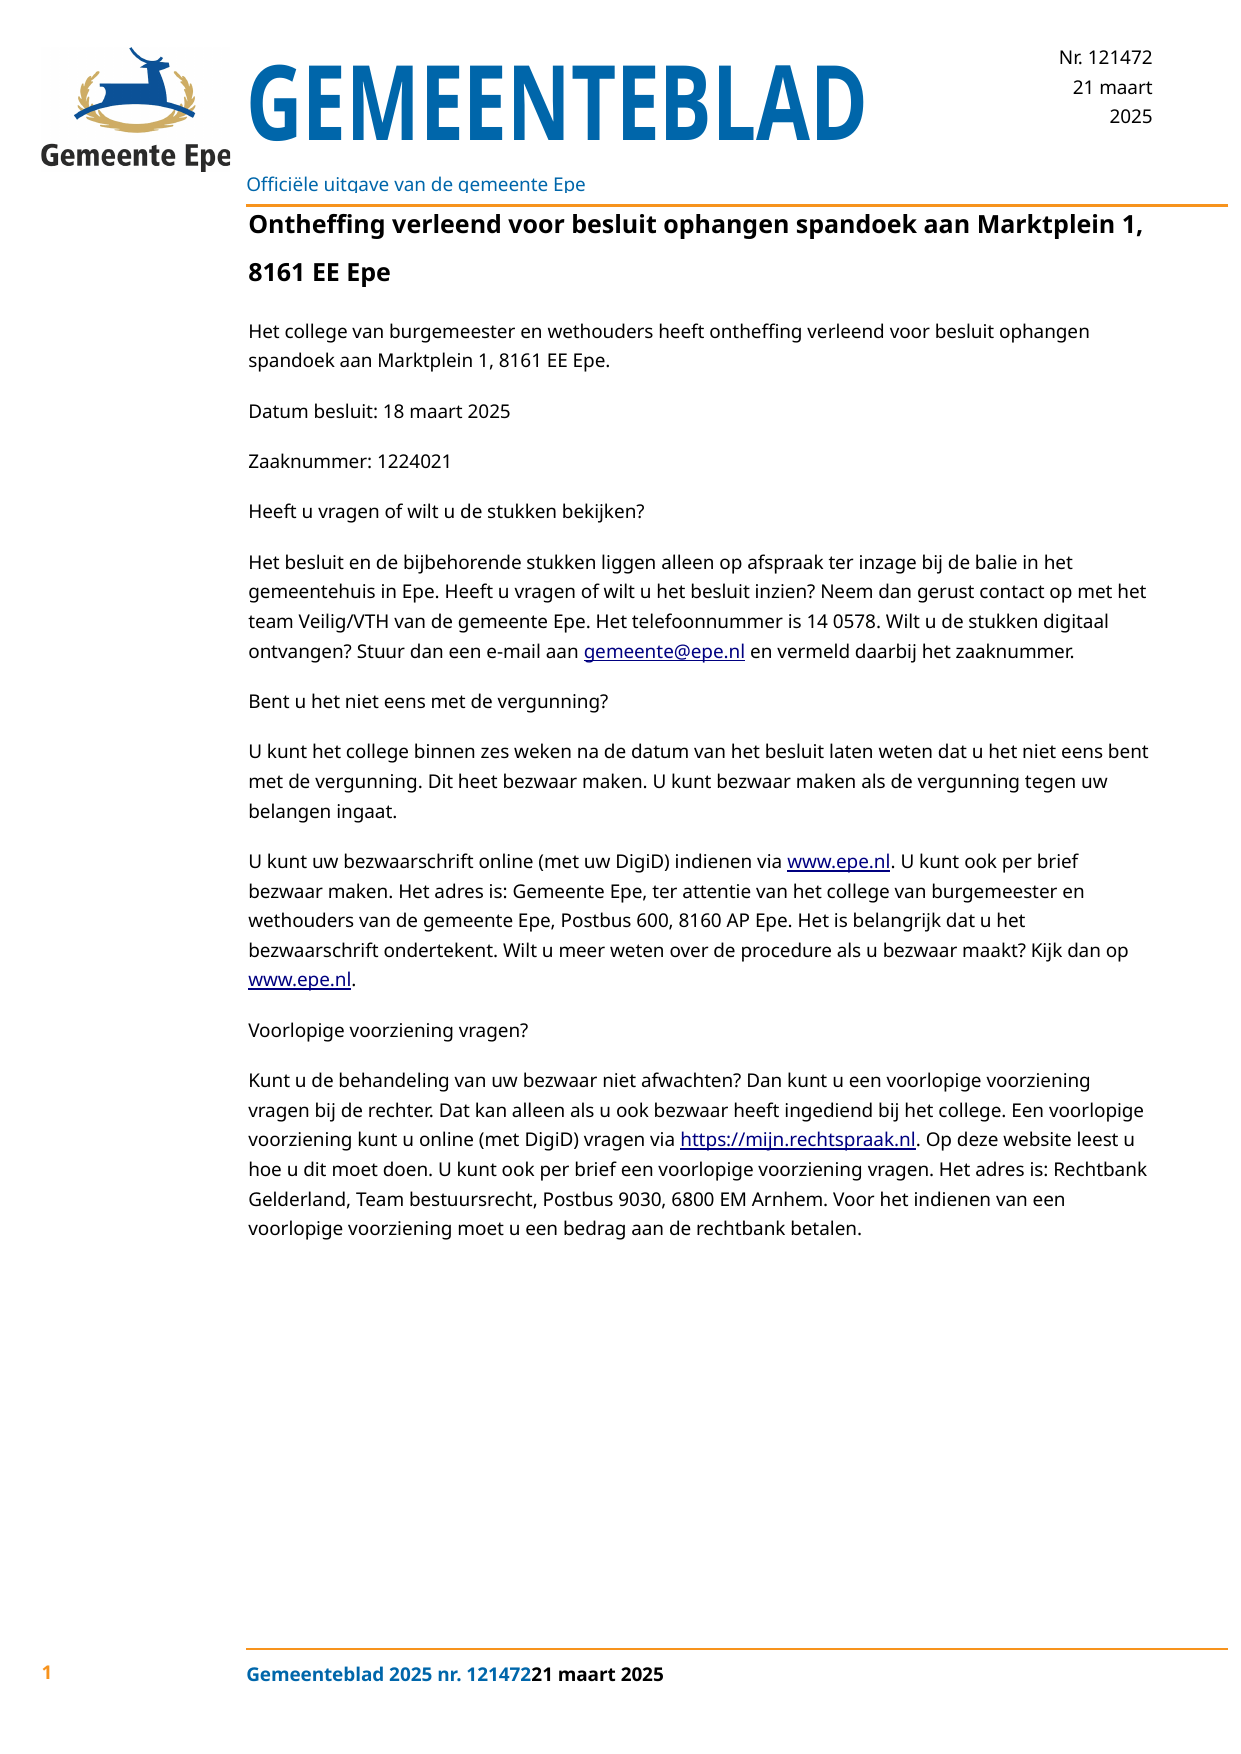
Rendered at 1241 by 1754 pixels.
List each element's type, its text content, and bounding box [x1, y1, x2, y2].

text Datum besluit: 18 maart 2025 [248, 398, 1152, 424]
text Zaaknummer: 1224021 [248, 448, 1152, 474]
text Kunt u de behandeling van uw bezwaar niet afwachten? Dan kunt u een voorlopige voorziening vragen bij de rechter. Dat kan alleen als u ook bezwaar heeft ingediend bij het college. Een voorlopige voorziening kunt u online (met DigiD) vragen via https://mijn.rechtspraak.nl. Op deze website leest u hoe u dit moet doen. U kunt ook per brief een voorlopige voorziening vragen. Het adres is: Rechtbank Gelderland, Team bestuursrecht, Postbus 9030, 6800 EM Arnhem. Voor het indienen van een voorlopige voorziening moet u een bedrag aan de rechtbank betalen. [248, 1067, 1152, 1241]
text Het college van burgemeester en wethouders heeft ontheffing verleend voor besluit ophangen spandoek aan Marktplein 1, 8161 EE Epe. [248, 318, 1152, 373]
text U kunt het college binnen zes weken na de datum van het besluit laten weten dat u het niet eens bent met de vergunning. Dit heet bezwaar maken. U kunt bezwaar maken als de vergunning tegen uw belangen ingaat. [248, 739, 1152, 824]
text Heeft u vragen of wilt u de stukken bekijken? [248, 499, 1152, 524]
text U kunt uw bezwaarschrift online (met uw DigiD) indienen via www.epe.nl. U kunt ook per brief bezwaar maken. Het adres is: Gemeente Epe, ter attentie van het college van burgemeester en wethouders van de gemeente Epe, Postbus 600, 8160 AP Epe. Het is belangrijk dat u het bezwaarschrift ondertekent. Wilt u meer weten over de procedure als u bezwaar maakt? Kijk dan op www.epe.nl. [248, 848, 1152, 992]
picture [41, 47, 231, 172]
text Voorlopige voorziening vragen? [248, 1017, 1152, 1043]
text Het besluit en de bijbehorende stukken liggen alleen op afspraak ter inzage bij de balie in het gemeentehuis in Epe. Heeft u vragen of wilt u het besluit inzien? Neem dan gerust contact op met het team Veilig/VTH van de gemeente Epe. Het telefoonnummer is 14 0578. Wilt u de stukken digitaal ontvangen? Stuur dan een e-mail aan gemeente@epe.nl en vermeld daarbij het zaaknummer. [248, 549, 1152, 664]
text Ontheffing verleend voor besluit ophangen spandoek aan Marktplein 1, 8161 EE Epe [248, 207, 1152, 288]
text Bent u het niet eens met de vergunning? [248, 688, 1152, 714]
